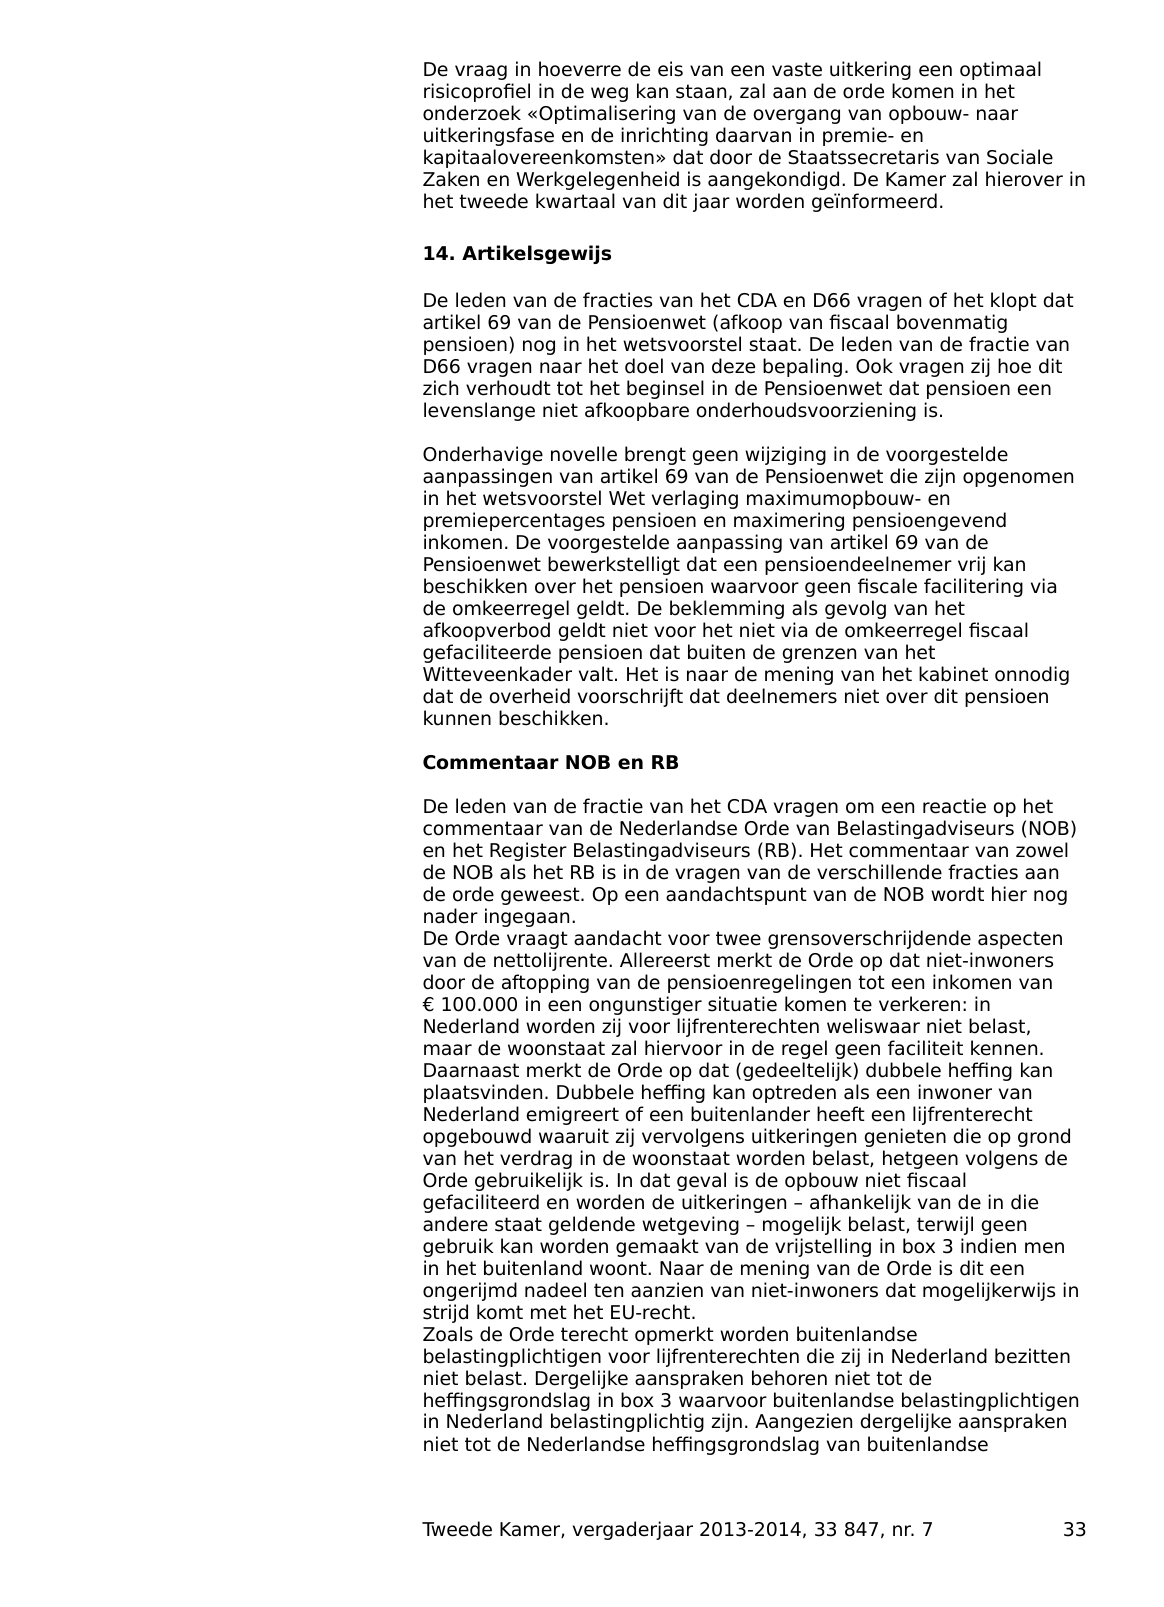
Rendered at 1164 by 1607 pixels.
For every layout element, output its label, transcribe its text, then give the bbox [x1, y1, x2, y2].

subtitle 14. Artikelsgewijs [422, 243, 1087, 265]
text De leden van de fracties van het CDA en D66 vragen of het klopt dat artikel 69 van de Pensioenwet (afkoop van fiscaal bovenmatig pensioen) nog in het wetsvoorstel staat. De leden van de fractie van D66 vragen naar het doel van deze bepaling. Ook vragen zij hoe dit zich verhoudt tot het beginsel in de Pensioenwet dat pensioen een levenslange niet afkoopbare onderhoudsvoorziening is. [422, 290, 1087, 422]
text De leden van de fractie van het CDA vragen om een reactie op het commentaar van de Nederlandse Orde van Belastingadviseurs (NOB) en het Register Belastingadviseurs (RB). Het commentaar van zowel de NOB als het RB is in de vragen van de verschillende fracties aan de orde geweest. Op een aandachtspunt van de NOB wordt hier nog nader ingegaan. [422, 796, 1087, 928]
text Zoals de Orde terecht opmerkt worden buitenlandse belastingplichtigen voor lijfrenterechten die zij in Nederland bezitten niet belast. Dergelijke aanspraken behoren niet tot de heffingsgrondslag in box 3 waarvoor buitenlandse belastingplichtigen in Nederland belastingplichtig zijn. Aangezien dergelijke aanspraken niet tot de Nederlandse heffingsgrondslag van buitenlandse [422, 1323, 1087, 1455]
text Onderhavige novelle brengt geen wijziging in de voorgestelde aanpassingen van artikel 69 van de Pensioenwet die zijn opgenomen in het wetsvoorstel Wet verlaging maximumopbouw- en premiepercentages pensioen en maximering pensioengevend inkomen. De voorgestelde aanpassing van artikel 69 van de Pensioenwet bewerkstelligt dat een pensioendeelnemer vrij kan beschikken over het pensioen waarvoor geen fiscale facilitering via de omkeerregel geldt. De beklemming als gevolg van het afkoopverbod geldt niet voor het niet via de omkeerregel fiscaal gefaciliteerde pensioen dat buiten de grenzen van het Witteveenkader valt. Het is naar de mening van het kabinet onnodig dat de overheid voorschrijft dat deelnemers niet over dit pensioen kunnen beschikken. [422, 444, 1087, 730]
text De vraag in hoeverre de eis van een vaste uitkering een optimaal risicoprofiel in de weg kan staan, zal aan de orde komen in het onderzoek «Optimalisering van de overgang van opbouw- naar uitkeringsfase en de inrichting daarvan in premie- en kapitaalovereenkomsten» dat door de Staatssecretaris van Sociale Zaken en Werkgelegenheid is aangekondigd. De Kamer zal hierover in het tweede kwartaal van dit jaar worden geïnformeerd. [422, 59, 1087, 213]
text De Orde vraagt aandacht voor twee grensoverschrijdende aspecten van de nettolijrente. Allereerst merkt de Orde op dat niet-inwoners door de aftopping van de pensioenregelingen tot een inkomen van € 100.000 in een ongunstiger situatie komen te verkeren: in Nederland worden zij voor lijfrenterechten weliswaar niet belast, maar de woonstaat zal hiervoor in de regel geen faciliteit kennen. Daarnaast merkt de Orde op dat (gedeeltelijk) dubbele heffing kan plaatsvinden. Dubbele heffing kan optreden als een inwoner van Nederland emigreert of een buitenlander heeft een lijfrenterecht opgebouwd waaruit zij vervolgens uitkeringen genieten die op grond van het verdrag in de woonstaat worden belast, hetgeen volgens de Orde gebruikelijk is. In dat geval is de opbouw niet fiscaal gefaciliteerd en worden de uitkeringen – afhankelijk van de in die andere staat geldende wetgeving – mogelijk belast, terwijl geen gebruik kan worden gemaakt van de vrijstelling in box 3 indien men in het buitenland woont. Naar de mening van de Orde is dit een ongerijmd nadeel ten aanzien van niet-inwoners dat mogelijkerwijs in strijd komt met het EU-recht. [422, 928, 1087, 1323]
subtitle Commentaar NOB en RB [422, 752, 1087, 774]
